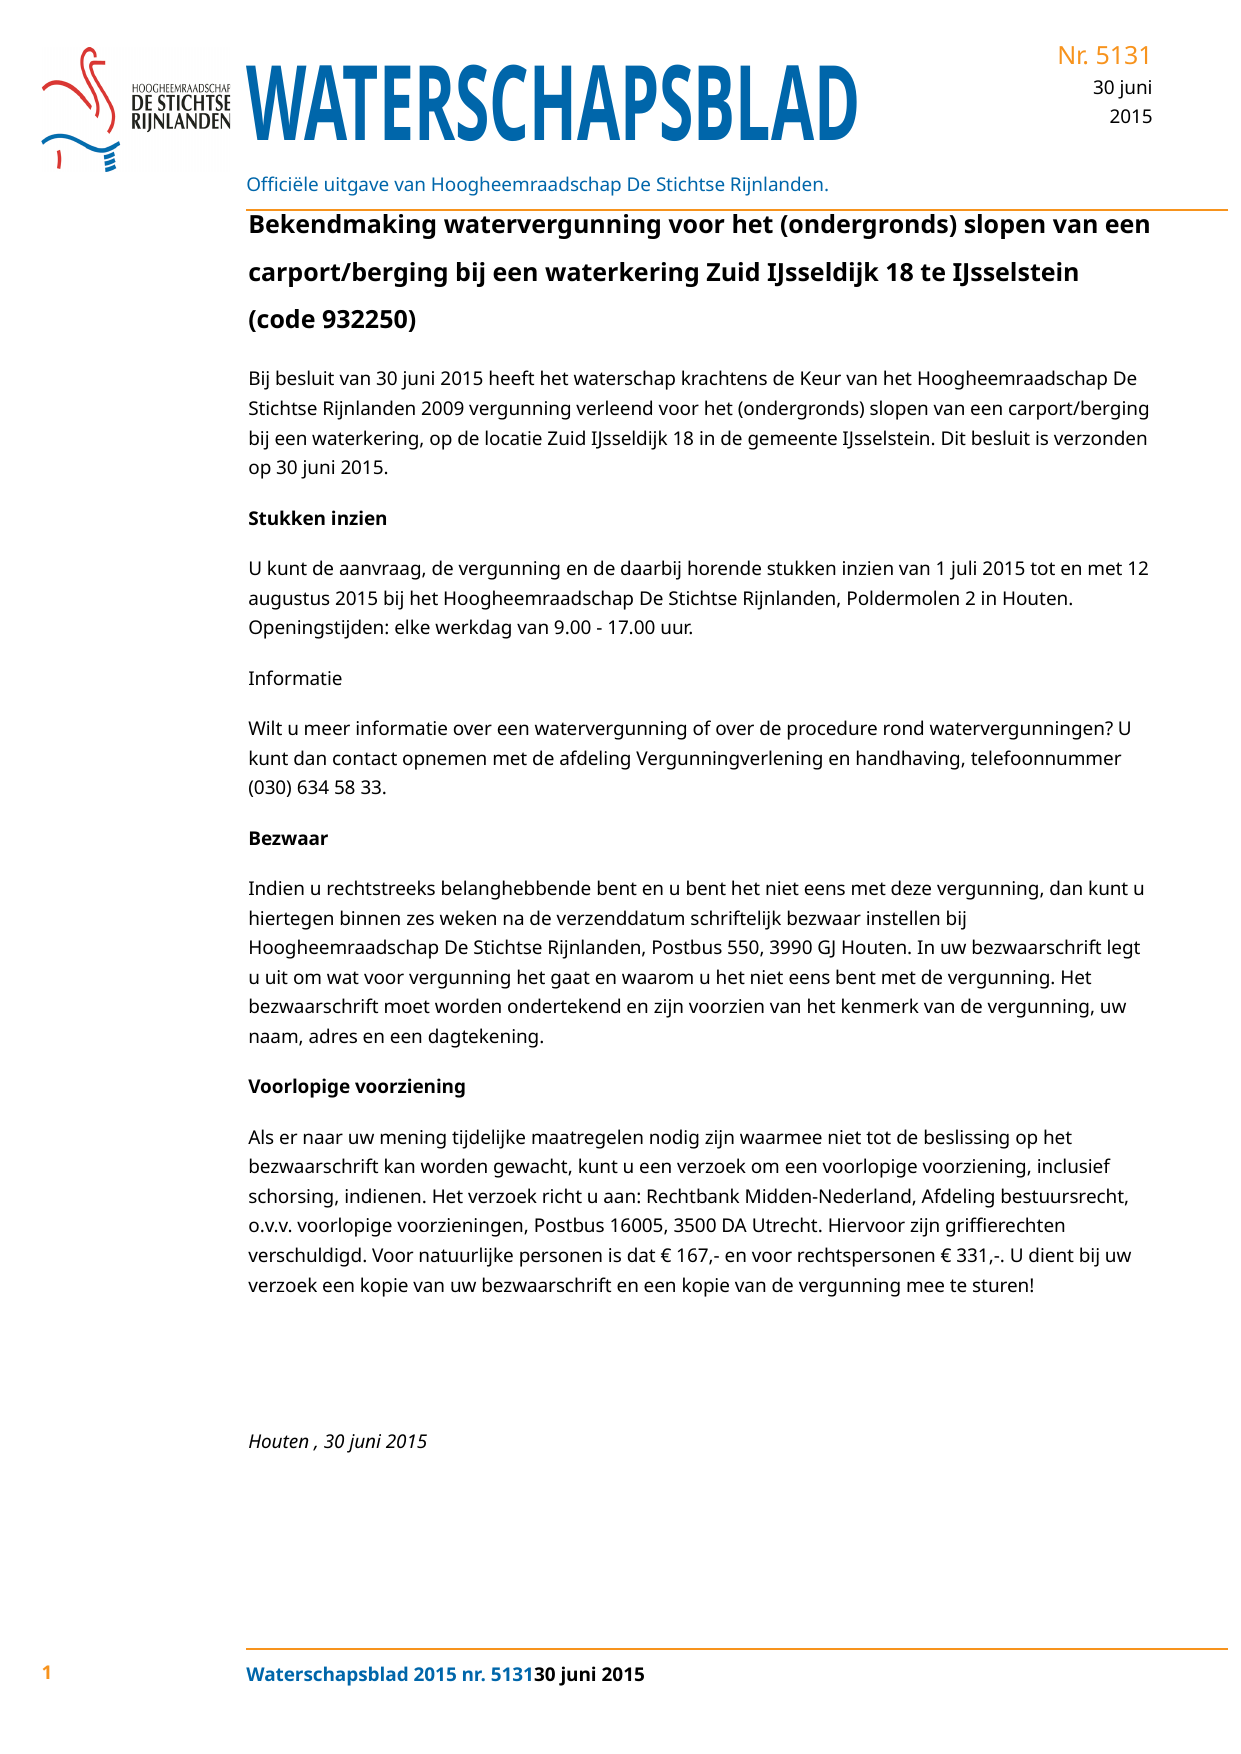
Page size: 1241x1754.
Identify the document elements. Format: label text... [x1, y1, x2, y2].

text Informatie [248, 665, 1152, 690]
text Bekendmaking watervergunning voor het (ondergronds) slopen van een carport/berging bij een waterkering Zuid IJsseldijk 18 te IJsselstein (code 932250) [248, 211, 1152, 336]
text Indien u rechtstreeks belanghebbende bent en u bent het niet eens met deze vergunning, dan kunt u hiertegen binnen zes weken na de verzenddatum schriftelijk bezwaar instellen bij Hoogheemraadschap De Stichtse Rijnlanden, Postbus 550, 3990 GJ Houten. In uw bezwaarschrift legt u uit om wat voor vergunning het gaat en waarom u het niet eens bent met de vergunning. Het bezwaarschrift moet worden ondertekend en zijn voorzien van het kenmerk van de vergunning, uw naam, adres en een dagtekening. [248, 875, 1152, 1049]
text Bezwaar [248, 825, 1152, 850]
text U kunt de aanvraag, de vergunning en de daarbij horende stukken inzien van 1 juli 2015 tot en met 12 augustus 2015 bij het Hoogheemraadschap De Stichtse Rijnlanden, Poldermolen 2 in Houten. Openingstijden: elke werkdag van 9.00 - 17.00 uur. [248, 555, 1152, 640]
picture [41, 47, 231, 172]
text Wilt u meer informatie over een watervergunning of over de procedure rond watervergunningen? U kunt dan contact opnemen met de afdeling Vergunningverlening en handhaving, telefoonnummer (030) 634 58 33. [248, 715, 1152, 800]
text Als er naar uw mening tijdelijke maatregelen nodig zijn waarmee niet tot de beslissing op het bezwaarschrift kan worden gewacht, kunt u een verzoek om een voorlopige voorziening, inclusief schorsing, indienen. Het verzoek richt u aan: Rechtbank Midden-Nederland, Afdeling bestuursrecht, o.v.v. voorlopige voorzieningen, Postbus 16005, 3500 DA Utrecht. Hiervoor zijn griffierechten verschuldigd. Voor natuurlijke personen is dat € 167,- en voor rechtspersonen € 331,-. U dient bij uw verzoek een kopie van uw bezwaarschrift en een kopie van de vergunning mee te sturen! [248, 1124, 1152, 1297]
text Voorlopige voorziening [248, 1073, 1152, 1099]
text Stukken inzien [248, 505, 1152, 530]
text Houten , 30 juni 2015 [248, 1428, 1152, 1454]
text Bij besluit van 30 juni 2015 heeft het waterschap krachtens de Keur van het Hoogheemraadschap De Stichtse Rijnlanden 2009 vergunning verleend voor het (ondergronds) slopen van een carport/berging bij een waterkering, op de locatie Zuid IJsseldijk 18 in de gemeente IJsselstein. Dit besluit is verzonden op 30 juni 2015. [248, 366, 1152, 480]
